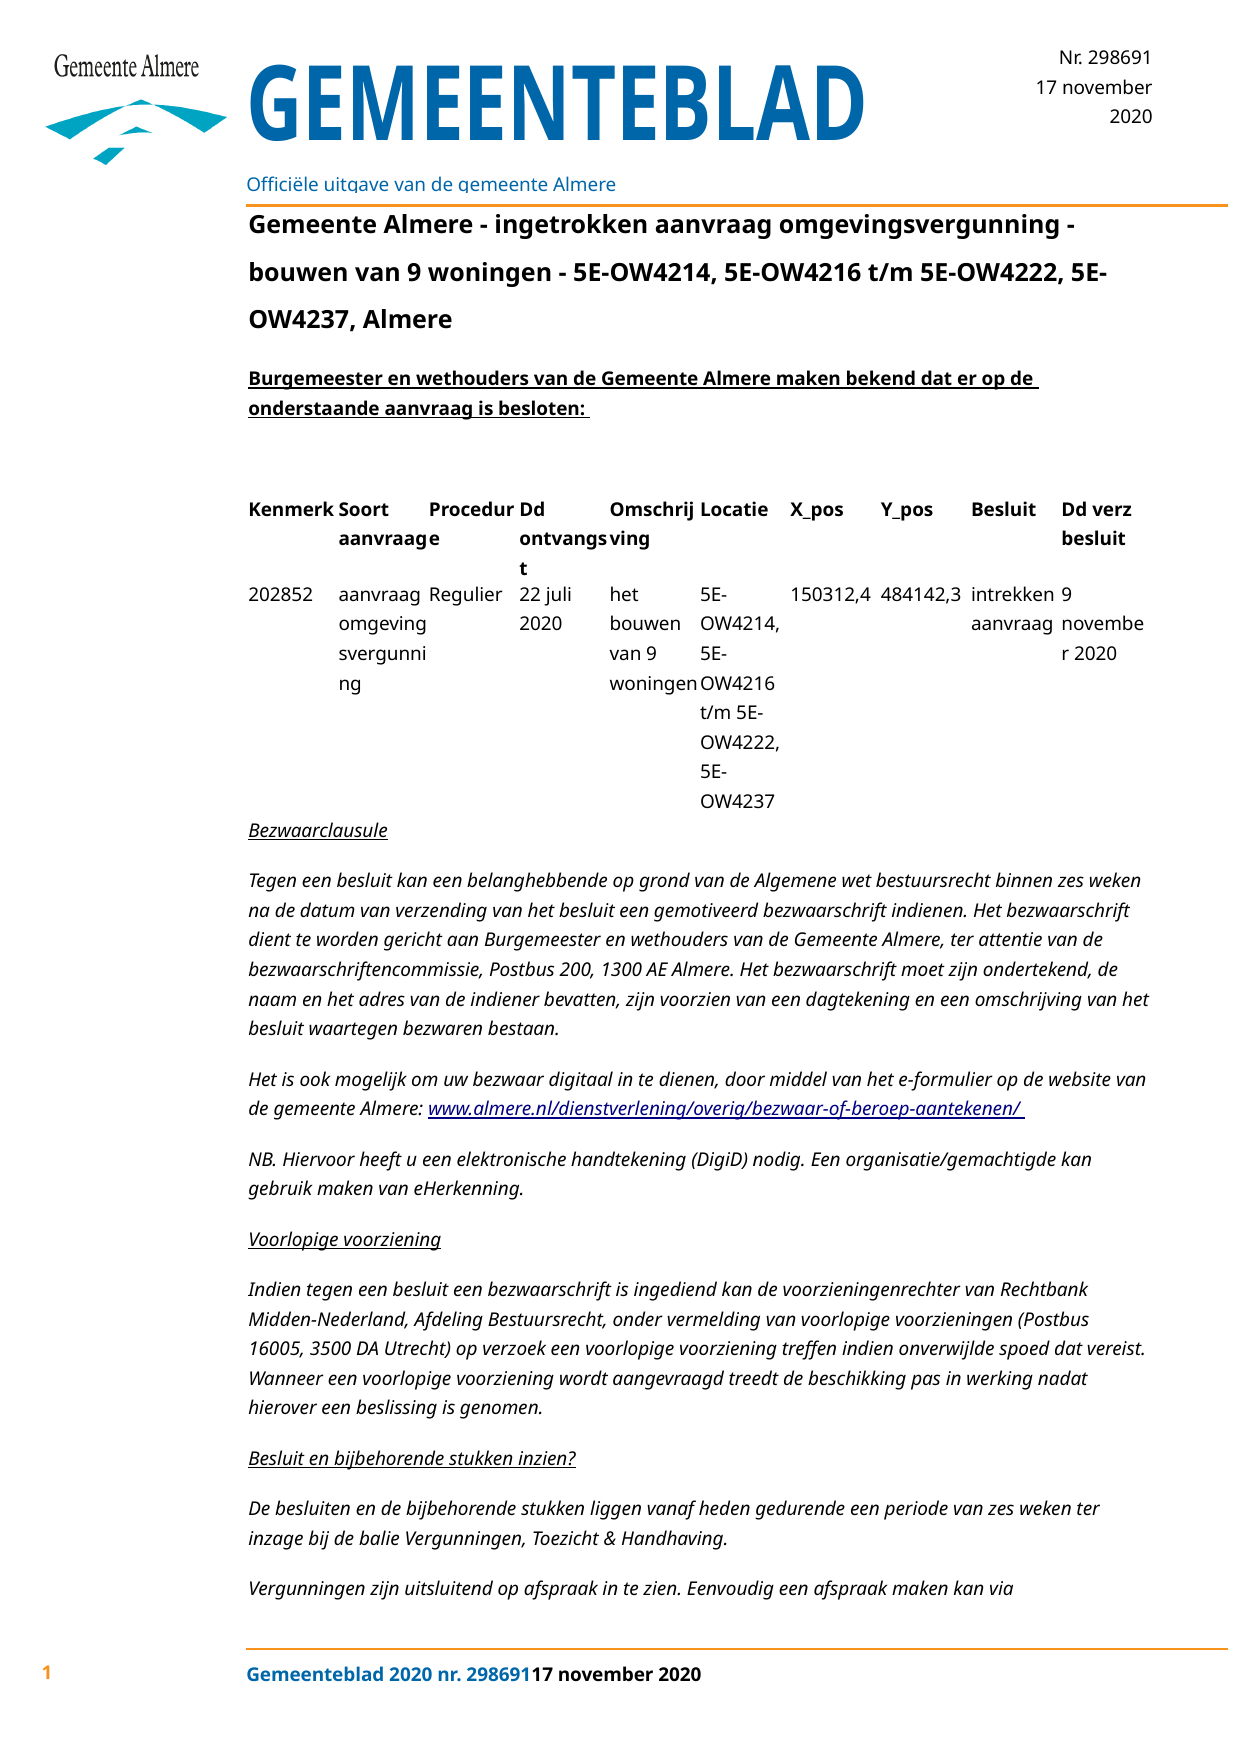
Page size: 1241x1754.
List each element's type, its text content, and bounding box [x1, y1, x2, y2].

table_header Locatie [700, 496, 790, 581]
table_cell 150312,4 [790, 581, 881, 814]
text Indien tegen een besluit een bezwaarschrift is ingediend kan de voorzieningenrechter van Rechtbank Midden-Nederland, Afdeling Bestuursrecht, onder vermelding van voorlopige voorzieningen (Postbus 16005, 3500 DA Utrecht) op verzoek een voorlopige voorziening treffen indien onverwijlde spoed dat vereist. Wanneer een voorlopige voorziening wordt aangevraagd treedt de beschikking pas in werking nadat hierover een beslissing is genomen. [248, 1276, 1152, 1420]
text Voorlopige voorziening [248, 1226, 1152, 1251]
table_header Omschrijving [609, 496, 700, 581]
table_cell 22 juli 2020 [519, 581, 609, 814]
table_header Soort aanvraag [338, 496, 429, 581]
table_header X_pos [790, 496, 881, 581]
text Gemeente Almere - ingetrokken aanvraag omgevingsvergunning - bouwen van 9 woningen - 5E-OW4214, 5E-OW4216 t/m 5E-OW4222, 5E-OW4237, Almere [248, 207, 1152, 336]
table_cell het bouwen van 9 woningen [609, 581, 700, 814]
table_header Procedure [429, 496, 519, 581]
text Vergunningen zijn uitsluitend op afspraak in te zien. Eenvoudig een afspraak maken kan via [248, 1575, 1152, 1601]
table_cell 9 november 2020 [1061, 581, 1152, 814]
picture [41, 47, 231, 172]
text Het is ook mogelijk om uw bezwaar digitaal in te dienen, door middel van het e-formulier op de website van de gemeente Almere: www.almere.nl/dienstverlening/overig/bezwaar-of-beroep-aantekenen/ [248, 1066, 1152, 1121]
table_header Dd ontvangst [519, 496, 609, 581]
text De besluiten en de bijbehorende stukken liggen vanaf heden gedurende een periode van zes weken ter inzage bij de balie Vergunningen, Toezicht & Handhaving. [248, 1495, 1152, 1551]
table_cell 484142,3 [881, 581, 971, 814]
table_header Kenmerk [248, 496, 338, 581]
table_header Besluit [971, 496, 1061, 581]
table_cell aanvraag omgevingsvergunning [338, 581, 429, 814]
text NB. Hiervoor heeft u een elektronische handtekening (DigiD) nodig. Een organisatie/gemachtigde kan gebruik maken van eHerkenning. [248, 1146, 1152, 1201]
text Burgemeester en wethouders van de Gemeente Almere maken bekend dat er op de onderstaande aanvraag is besloten: [248, 366, 1152, 421]
text Besluit en bijbehorende stukken inzien? [248, 1445, 1152, 1471]
text Bezwaarclausule [248, 817, 1152, 843]
table_cell 202852 [248, 581, 338, 814]
table_header Y_pos [881, 496, 971, 581]
table_cell Regulier [429, 581, 519, 814]
table_cell intrekken aanvraag [971, 581, 1061, 814]
table_cell 5E-OW4214, 5E-OW4216 t/m 5E-OW4222, 5E-OW4237 [700, 581, 790, 814]
text Tegen een besluit kan een belanghebbende op grond van de Algemene wet bestuursrecht binnen zes weken na de datum van verzending van het besluit een gemotiveerd bezwaarschrift indienen. Het bezwaarschrift dient te worden gericht aan Burgemeester en wethouders van de Gemeente Almere, ter attentie van de bezwaarschriftencommissie, Postbus 200, 1300 AE Almere. Het bezwaarschrift moet zijn ondertekend, de naam en het adres van de indiener bevatten, zijn voorzien van een dagtekening en een omschrijving van het besluit waartegen bezwaren bestaan. [248, 867, 1152, 1041]
table_header Dd verz besluit [1061, 496, 1152, 581]
